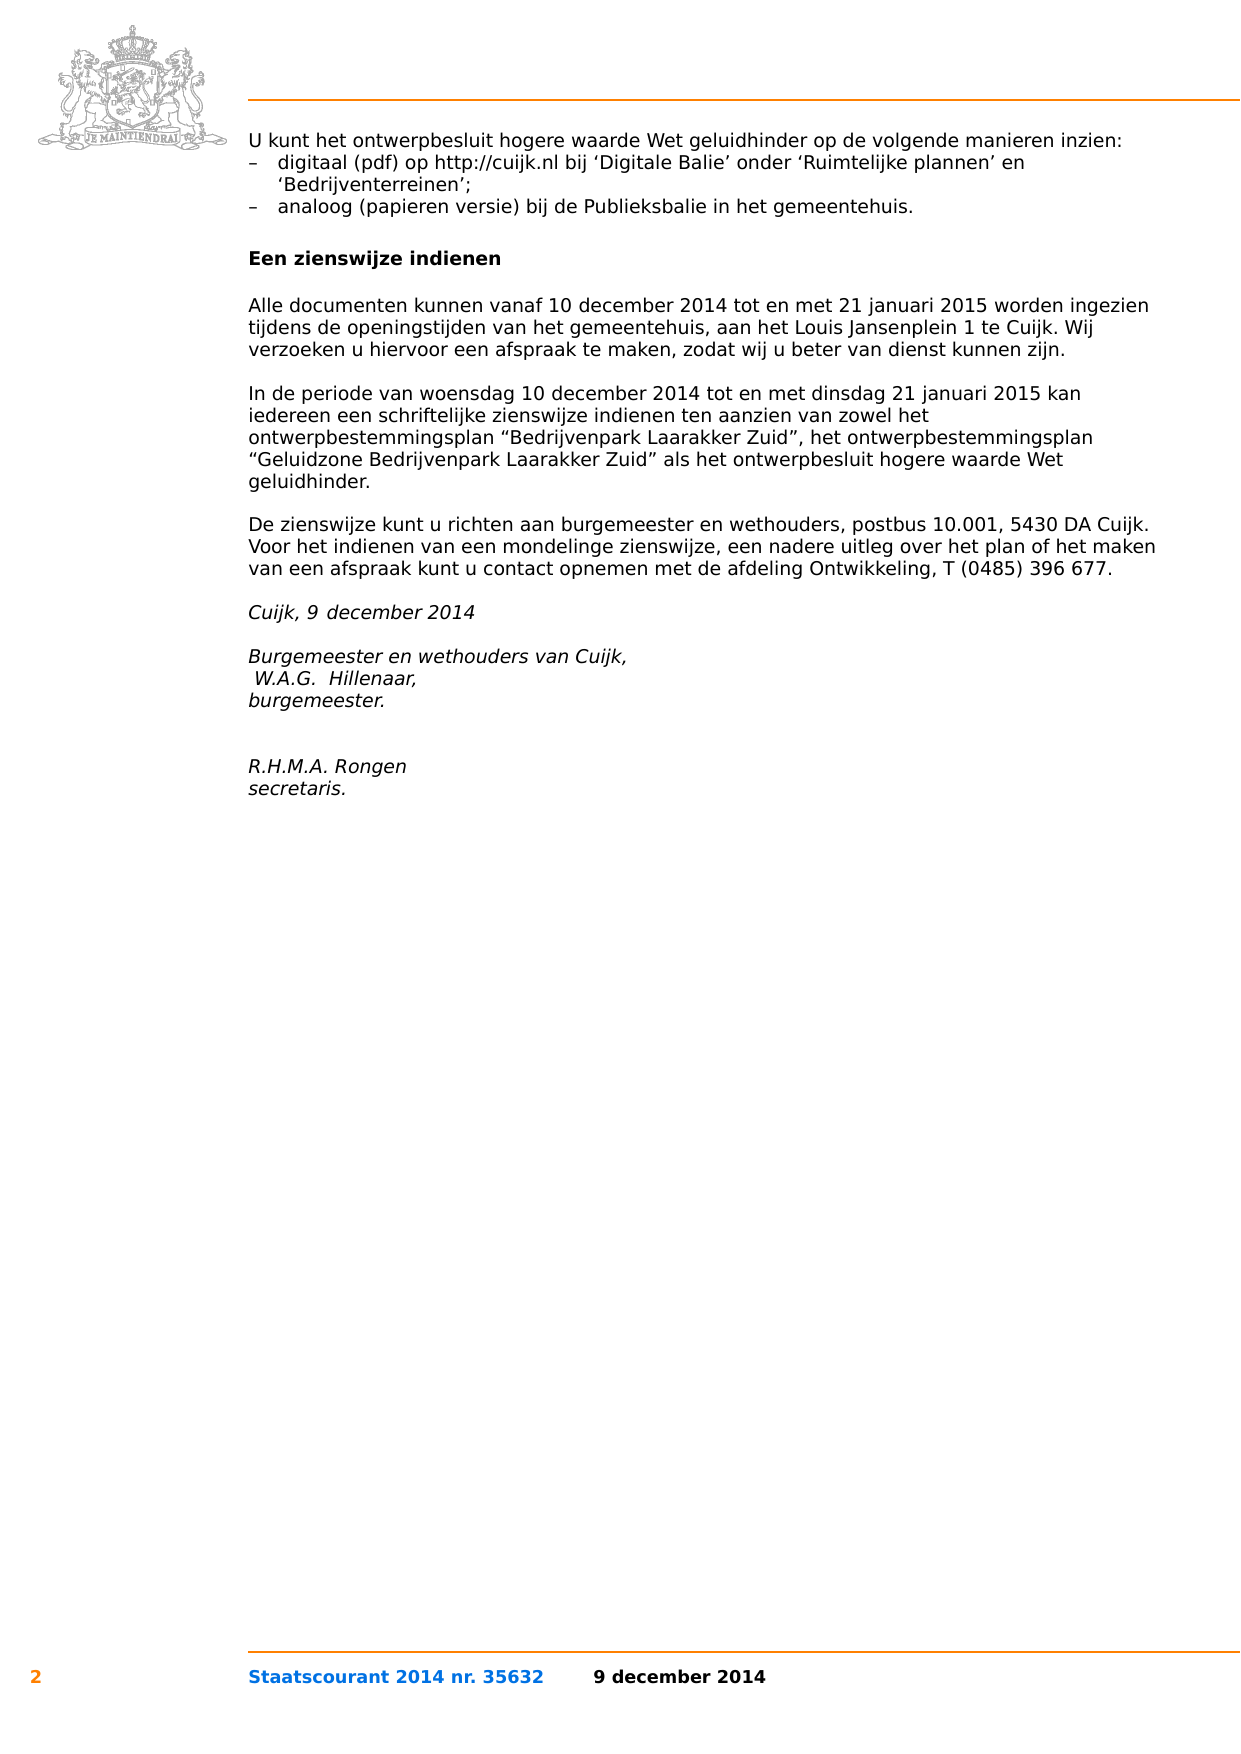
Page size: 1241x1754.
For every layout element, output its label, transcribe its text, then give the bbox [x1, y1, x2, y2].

text Cuijk, 9 december 2014 [248, 602, 1163, 624]
text In de periode van woensdag 10 december 2014 tot en met dinsdag 21 januari 2015 kan iedereen een schriftelijke zienswijze indienen ten aanzien van zowel het ontwerpbestemmingsplan “Bedrijvenpark Laarakker Zuid”, het ontwerpbestemmingsplan “Geluidzone Bedrijvenpark Laarakker Zuid” als het ontwerpbesluit hogere waarde Wet geluidhinder. [248, 383, 1163, 492]
picture [38, 25, 227, 150]
text U kunt het ontwerpbesluit hogere waarde Wet geluidhinder op de volgende manieren inzien: [248, 130, 1163, 152]
text R.H.M.A. Rongen secretaris. [248, 734, 1163, 800]
text – analoog (papieren versie) bij de Publieksbalie in het gemeentehuis. [248, 196, 1163, 218]
text De zienswijze kunt u richten aan burgemeester en wethouders, postbus 10.001, 5430 DA Cuijk. Voor het indienen van een mondelinge zienswijze, een nadere uitleg over het plan of het maken van een afspraak kunt u contact opnemen met de afdeling Ontwikkeling, T (0485) 396 677. [248, 514, 1163, 580]
text – digitaal (pdf) op http://cuijk.nl bij ‘Digitale Balie’ onder ‘Ruimtelijke plannen’ en ‘Bedrijventerreinen’; [248, 152, 1163, 196]
text Alle documenten kunnen vanaf 10 december 2014 tot en met 21 januari 2015 worden ingezien tijdens de openingstijden van het gemeentehuis, aan het Louis Jansenplein 1 te Cuijk. Wij verzoeken u hiervoor een afspraak te maken, zodat wij u beter van dienst kunnen zijn. [248, 295, 1163, 361]
subtitle Een zienswijze indienen [248, 248, 1163, 270]
text Burgemeester en wethouders van Cuijk, W.A.G. Hillenaar, burgemeester. [248, 646, 1163, 712]
